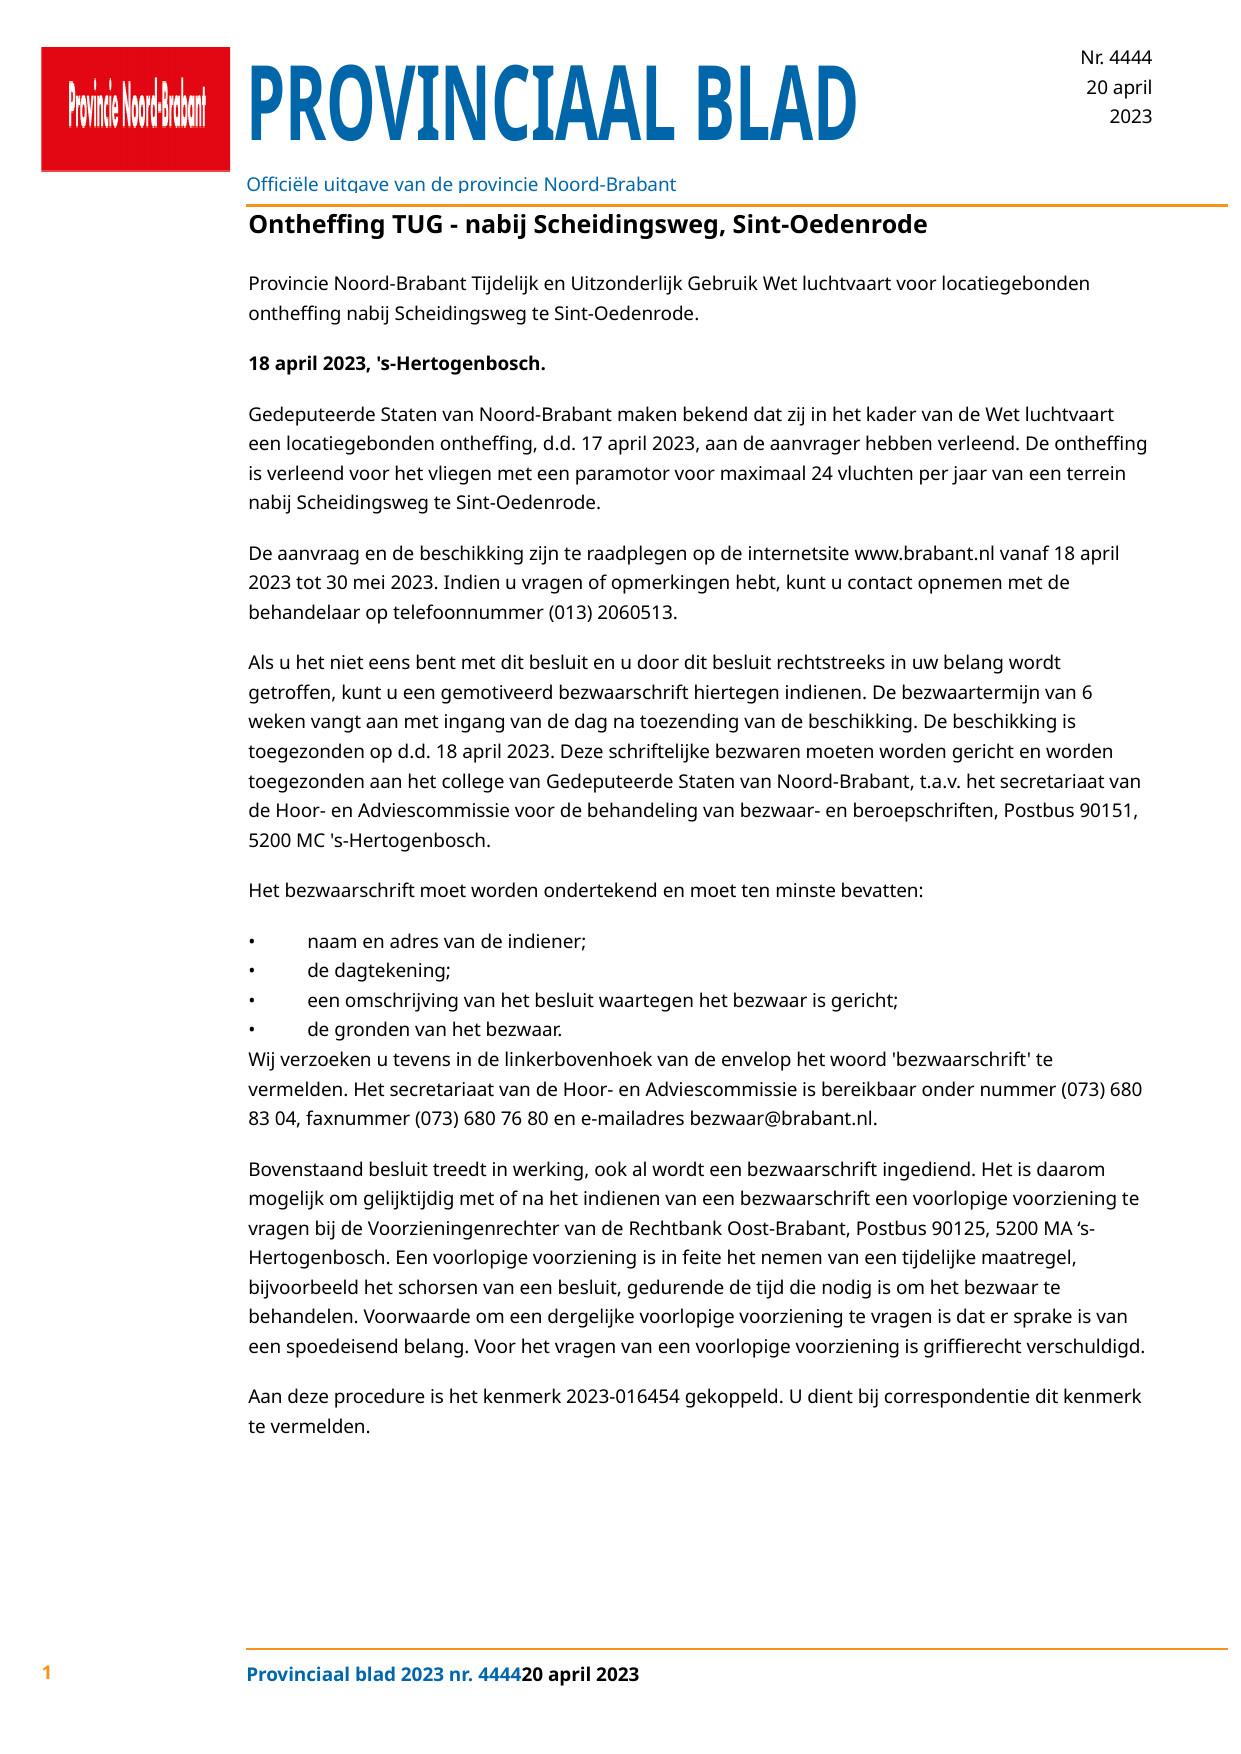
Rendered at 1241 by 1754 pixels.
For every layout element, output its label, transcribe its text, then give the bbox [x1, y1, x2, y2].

picture [41, 47, 231, 172]
text Gedeputeerde Staten van Noord-Brabant maken bekend dat zij in het kader van de Wet luchtvaart een locatiegebonden ontheffing, d.d. 17 april 2023, aan de aanvrager hebben verleend. De ontheffing is verleend voor het vliegen met een paramotor voor maximaal 24 vluchten per jaar van een terrein nabij Scheidingsweg te Sint-Oedenrode. [248, 401, 1152, 515]
text Het bezwaarschrift moet worden ondertekend en moet ten minste bevatten: [248, 877, 1152, 903]
text Aan deze procedure is het kenmerk 2023-016454 gekoppeld. U dient bij correspondentie dit kenmerk te vermelden. [248, 1384, 1152, 1439]
text Als u het niet eens bent met dit besluit en u door dit besluit rechtstreeks in uw belang wordt getroffen, kunt u een gemotiveerd bezwaarschrift hiertegen indienen. De bezwaartermijn van 6 weken vangt aan met ingang van de dag na toezending van de beschikking. De beschikking is toegezonden op d.d. 18 april 2023. Deze schriftelijke bezwaren moeten worden gericht en worden toegezonden aan het college van Gedeputeerde Staten van Noord-Brabant, t.a.v. het secretariaat van de Hoor- en Adviescommissie voor de behandeling van bezwaar- en beroepschriften, Postbus 90151, 5200 MC 's-Hertogenbosch. [248, 649, 1152, 853]
text Bovenstaand besluit treedt in werking, ook al wordt een bezwaarschrift ingediend. Het is daarom mogelijk om gelijktijdig met of na het indienen van een bezwaarschrift een voorlopige voorziening te vragen bij de Voorzieningenrechter van de Rechtbank Oost-Brabant, Postbus 90125, 5200 MA ‘s-Hertogenbosch. Een voorlopige voorziening is in feite het nemen van een tijdelijke maatregel, bijvoorbeeld het schorsen van een besluit, gedurende de tijd die nodig is om het bezwaar te behandelen. Voorwaarde om een dergelijke voorlopige voorziening te vragen is dat er sprake is van een spoedeisend belang. Voor het vragen van een voorlopige voorziening is griffierecht verschuldigd. [248, 1156, 1152, 1359]
text Ontheffing TUG - nabij Scheidingsweg, Sint-Oedenrode [248, 207, 1152, 241]
list de gronden van het bezwaar. [248, 1017, 1152, 1042]
text Wij verzoeken u tevens in de linkerbovenhoek van de envelop het woord 'bezwaarschrift' te vermelden. Het secretariaat van de Hoor- en Adviescommissie is bereikbaar onder nummer (073) 680 83 04, faxnummer (073) 680 76 80 en e-mailadres bezwaar@brabant.nl. [248, 1046, 1152, 1131]
text 18 april 2023, 's-Hertogenbosch. [248, 350, 1152, 376]
text De aanvraag en de beschikking zijn te raadplegen op de internetsite www.brabant.nl vanaf 18 april 2023 tot 30 mei 2023. Indien u vragen of opmerkingen hebt, kunt u contact opnemen met de behandelaar op telefoonnummer (013) 2060513. [248, 540, 1152, 625]
list een omschrijving van het besluit waartegen het bezwaar is gericht; [248, 987, 1152, 1013]
text Provincie Noord-Brabant Tijdelijk en Uitzonderlijk Gebruik Wet luchtvaart voor locatiegebonden ontheffing nabij Scheidingsweg te Sint-Oedenrode. [248, 270, 1152, 326]
list naam en adres van de indiener; [248, 928, 1152, 953]
list de dagtekening; [248, 957, 1152, 983]
